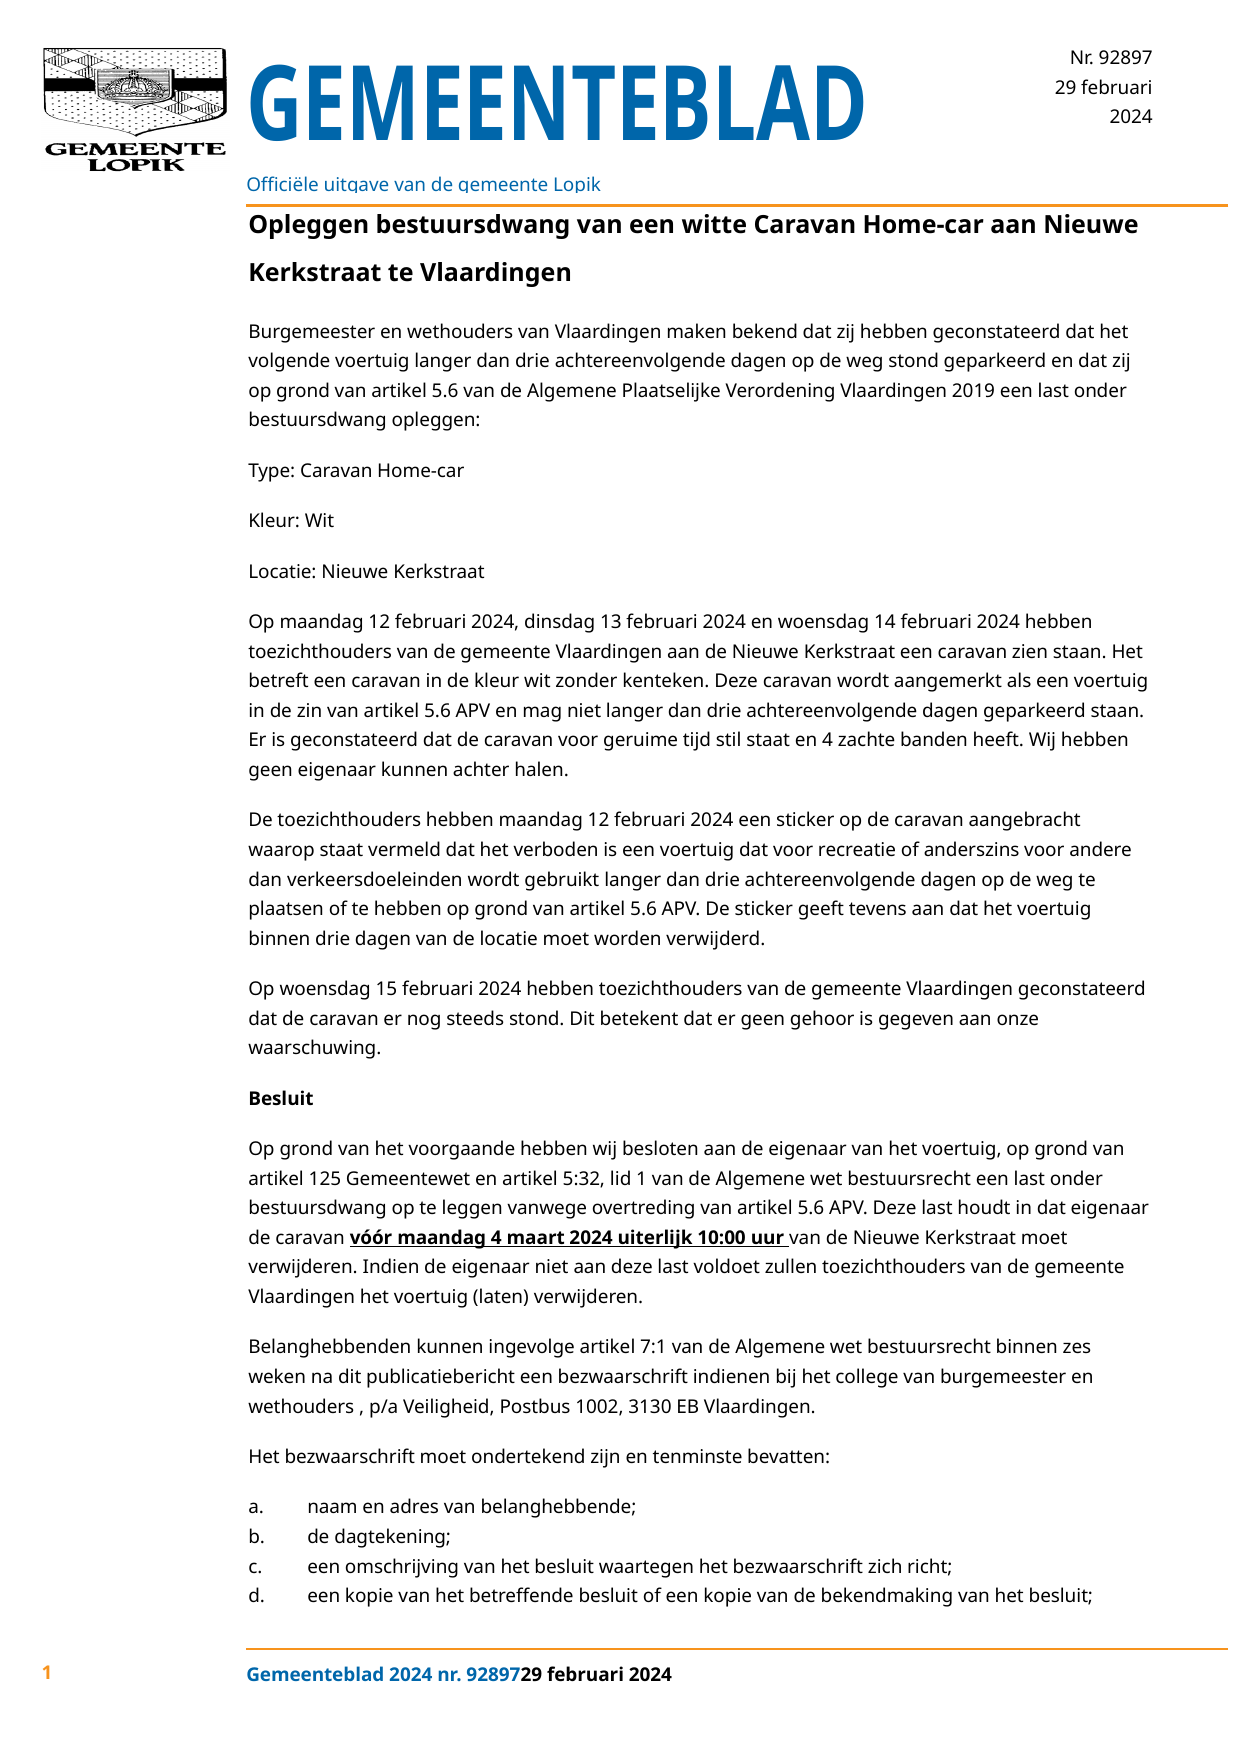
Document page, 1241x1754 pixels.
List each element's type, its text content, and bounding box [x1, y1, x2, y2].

text Kleur: Wit [248, 507, 1152, 533]
text Type: Caravan Home-car [248, 457, 1152, 483]
text Op maandag 12 februari 2024, dinsdag 13 februari 2024 en woensdag 14 februari 2024 hebben toezichthouders van de gemeente Vlaardingen aan de Nieuwe Kerkstraat een caravan zien staan. Het betreft een caravan in de kleur wit zonder kenteken. Deze caravan wordt aangemerkt als een voertuig in de zin van artikel 5.6 APV en mag niet langer dan drie achtereenvolgende dagen geparkeerd staan. Er is geconstateerd dat de caravan voor geruime tijd stil staat en 4 zachte banden heeft. Wij hebben geen eigenaar kunnen achter halen. [248, 608, 1152, 782]
list een kopie van het betreffende besluit of een kopie van de bekendmaking van het besluit; [248, 1582, 1152, 1608]
text De toezichthouders hebben maandag 12 februari 2024 een sticker op de caravan aangebracht waarop staat vermeld dat het verboden is een voertuig dat voor recreatie of anderszins voor andere dan verkeersdoeleinden wordt gebruikt langer dan drie achtereenvolgende dagen op de weg te plaatsen of te hebben op grond van artikel 5.6 APV. De sticker geeft tevens aan dat het voertuig binnen drie dagen van de locatie moet worden verwijderd. [248, 807, 1152, 951]
picture [41, 47, 231, 172]
text Besluit [248, 1085, 1152, 1111]
text Het bezwaarschrift moet ondertekend zijn en tenminste bevatten: [248, 1443, 1152, 1469]
text Belanghebbenden kunnen ingevolge artikel 7:1 van de Algemene wet bestuursrecht binnen zes weken na dit publicatiebericht een bezwaarschrift indienen bij het college van burgemeester en wethouders , p/a Veiligheid, Postbus 1002, 3130 EB Vlaardingen. [248, 1334, 1152, 1419]
text Opleggen bestuursdwang van een witte Caravan Home-car aan Nieuwe Kerkstraat te Vlaardingen [248, 207, 1152, 288]
list de dagtekening; [248, 1523, 1152, 1549]
list naam en adres van belanghebbende; [248, 1494, 1152, 1519]
text Op grond van het voorgaande hebben wij besloten aan de eigenaar van het voertuig, op grond van artikel 125 Gemeentewet en artikel 5:32, lid 1 van de Algemene wet bestuursrecht een last onder bestuursdwang op te leggen vanwege overtreding van artikel 5.6 APV. Deze last houdt in dat eigenaar de caravan vóór maandag 4 maart 2024 uiterlijk 10:00 uur van de Nieuwe Kerkstraat moet verwijderen. Indien de eigenaar niet aan deze last voldoet zullen toezichthouders van de gemeente Vlaardingen het voertuig (laten) verwijderen. [248, 1135, 1152, 1309]
text Burgemeester en wethouders van Vlaardingen maken bekend dat zij hebben geconstateerd dat het volgende voertuig langer dan drie achtereenvolgende dagen op de weg stond geparkeerd en dat zij op grond van artikel 5.6 van de Algemene Plaatselijke Verordening Vlaardingen 2019 een last onder bestuursdwang opleggen: [248, 318, 1152, 432]
list een omschrijving van het besluit waartegen het bezwaarschrift zich richt; [248, 1553, 1152, 1579]
text Op woensdag 15 februari 2024 hebben toezichthouders van de gemeente Vlaardingen geconstateerd dat de caravan er nog steeds stond. Dit betekent dat er geen gehoor is gegeven aan onze waarschuwing. [248, 975, 1152, 1060]
text Locatie: Nieuwe Kerkstraat [248, 558, 1152, 584]
